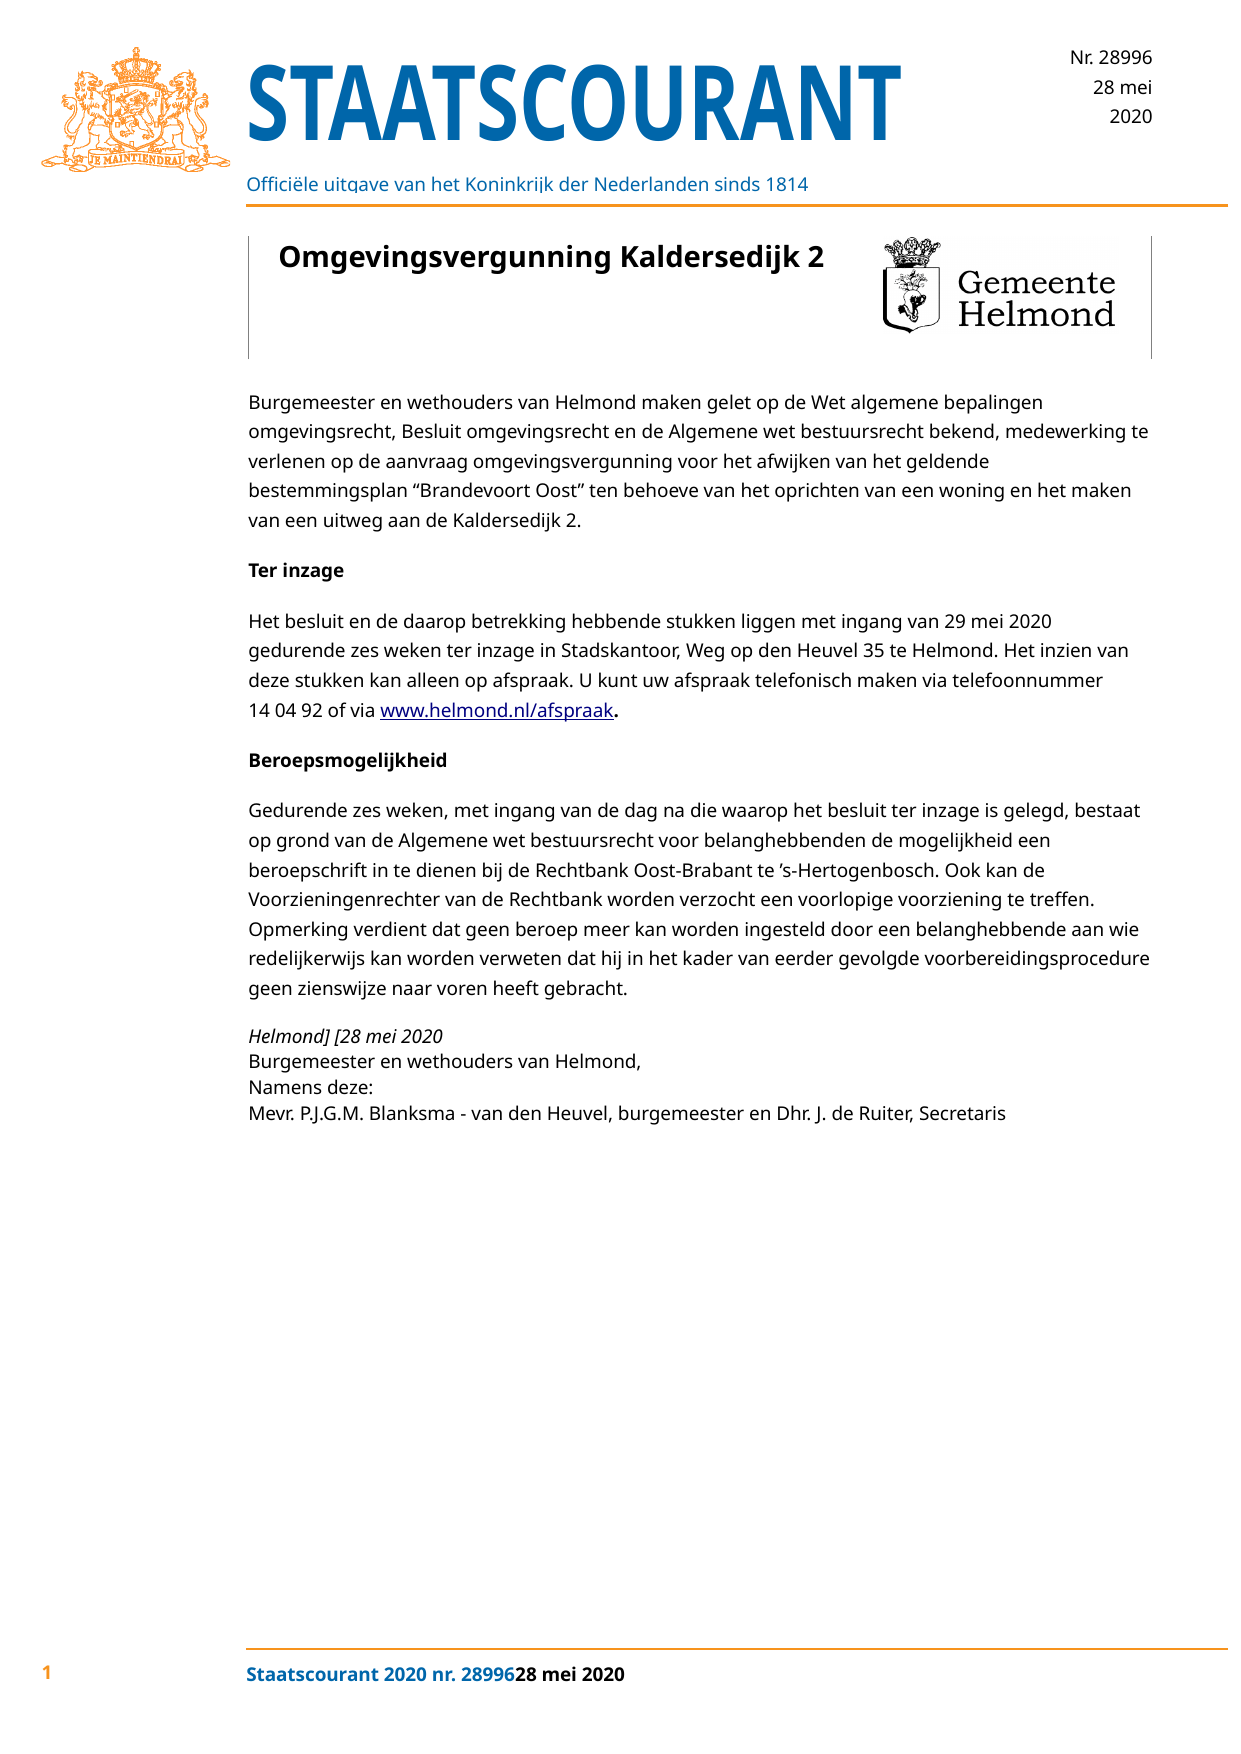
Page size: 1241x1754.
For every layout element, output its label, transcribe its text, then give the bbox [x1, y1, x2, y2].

text Burgemeester en wethouders van Helmond, [248, 1049, 1152, 1074]
text Ter inzage [248, 558, 1152, 583]
text Beroepsmogelijkheid [248, 747, 1152, 773]
table_header [850, 236, 1151, 359]
text Burgemeester en wethouders van Helmond maken gelet op de Wet algemene bepalingen omgevingsrecht, Besluit omgevingsrecht en de Algemene wet bestuursrecht bekend, medewerking te verlenen op de aanvraag omgevingsvergunning voor het afwijken van het geldende bestemmingsplan “Brandevoort Oost” ten behoeve van het oprichten van een woning en het maken van een uitweg aan de Kaldersedijk 2. [248, 389, 1152, 533]
picture [882, 236, 1119, 334]
text Het besluit en de daarop betrekking hebbende stukken liggen met ingang van 29 mei 2020 gedurende zes weken ter inzage in Stadskantoor, Weg op den Heuvel 35 te Helmond. Het inzien van deze stukken kan alleen op afspraak. U kunt uw afspraak telefonisch maken via telefoonnummer 14 04 92 of via www.helmond.nl/afspraak. [248, 608, 1152, 722]
text Helmond] [28 mei 2020 [248, 1023, 1152, 1049]
picture [41, 47, 231, 172]
text Gedurende zes weken, met ingang van de dag na die waarop het besluit ter inzage is gelegd, bestaat op grond van de Algemene wet bestuursrecht voor belanghebbenden de mogelijkheid een beroepschrift in te dienen bij de Rechtbank Oost-Brabant te ’s-Hertogenbosch. Ook kan de Voorzieningenrechter van de Rechtbank worden verzocht een voorlopige voorziening te treffen. Opmerking verdient dat geen beroep meer kan worden ingesteld door een belanghebbende aan wie redelijkerwijs kan worden verweten dat hij in het kader van eerder gevolgde voorbereidingsprocedure geen zienswijze naar voren heeft gebracht. [248, 798, 1152, 1001]
text Mevr. P.J.G.M. Blanksma - van den Heuvel, burgemeester en Dhr. J. de Ruiter, Secretaris [248, 1100, 1152, 1126]
table_header Omgevingsvergunning Kaldersedijk 2 [249, 236, 850, 359]
text Namens deze: [248, 1074, 1152, 1100]
